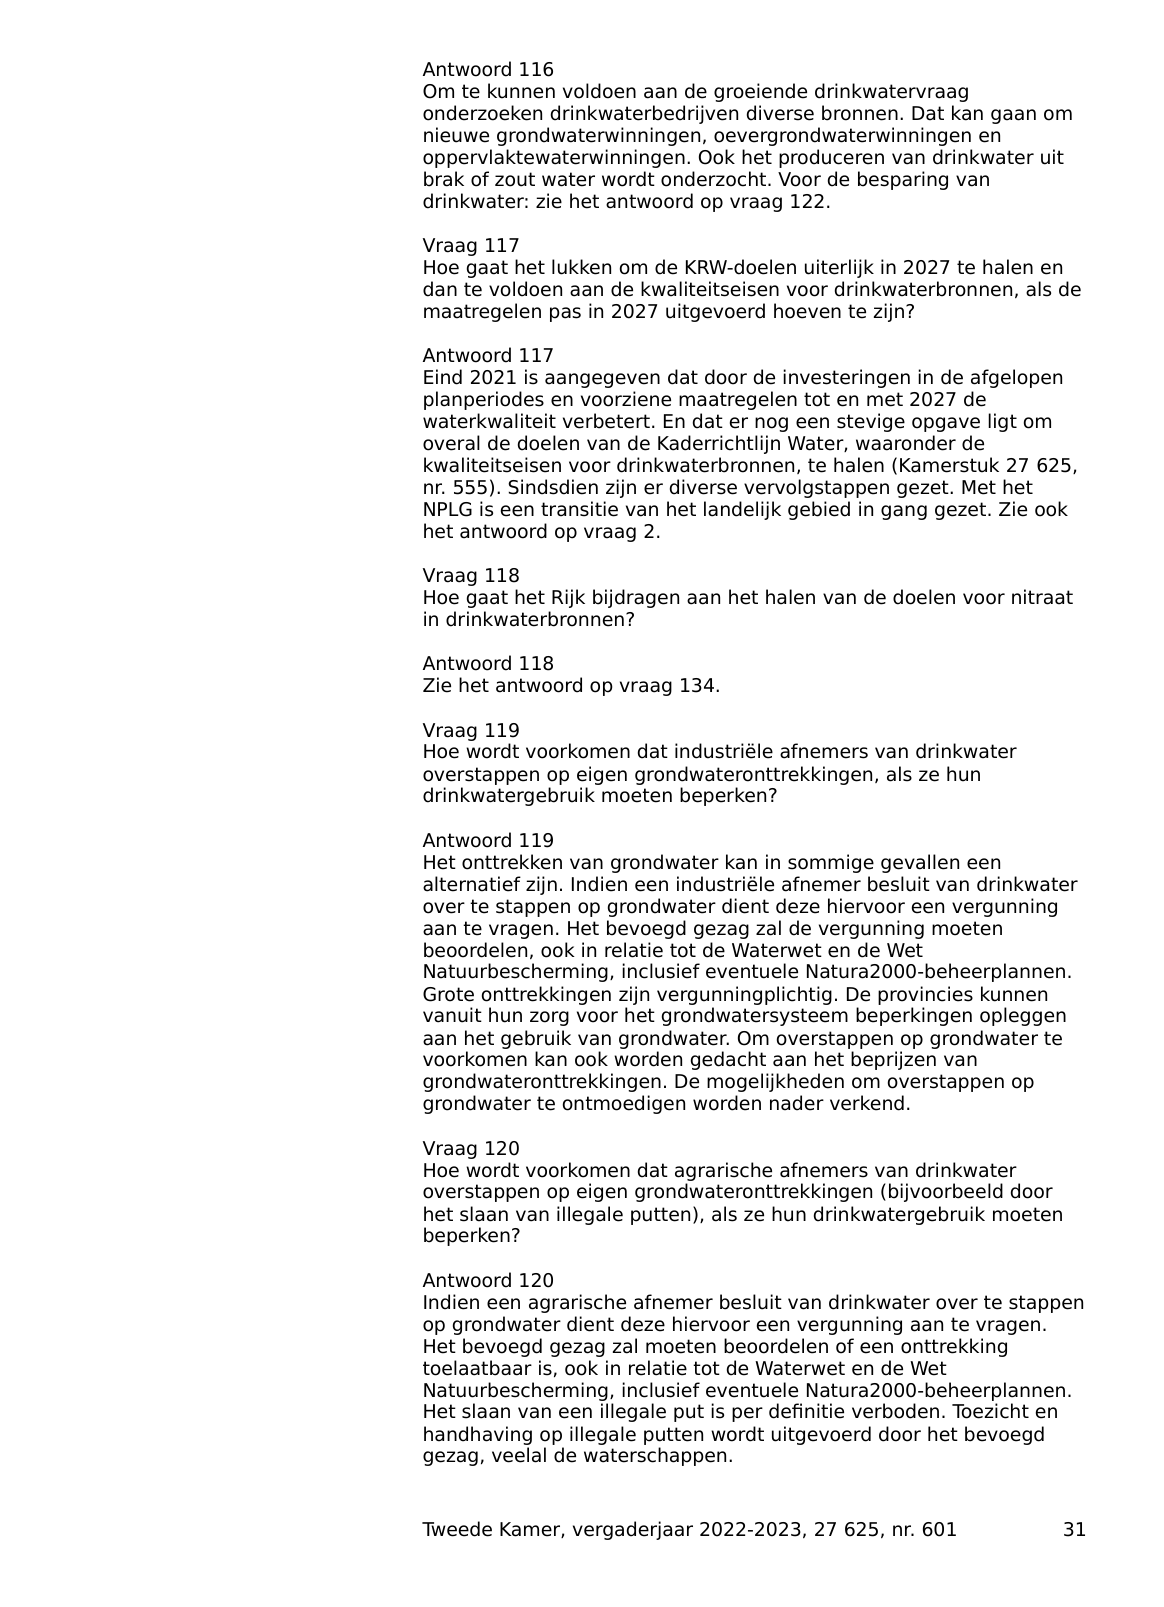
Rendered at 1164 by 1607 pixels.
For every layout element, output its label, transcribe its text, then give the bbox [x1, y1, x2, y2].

text Vraag 118 [422, 565, 1087, 587]
text Hoe gaat het lukken om de KRW-doelen uiterlijk in 2027 te halen en dan te voldoen aan de kwaliteitseisen voor drinkwaterbronnen, als de maatregelen pas in 2027 uitgevoerd hoeven te zijn? [422, 257, 1087, 323]
text Vraag 117 [422, 235, 1087, 257]
text Het onttrekken van grondwater kan in sommige gevallen een alternatief zijn. Indien een industriële afnemer besluit van drinkwater over te stappen op grondwater dient deze hiervoor een vergunning aan te vragen. Het bevoegd gezag zal de vergunning moeten beoordelen, ook in relatie tot de Waterwet en de Wet Natuurbescherming, inclusief eventuele Natura2000-beheerplannen. [422, 852, 1087, 983]
text Om te kunnen voldoen aan de groeiende drinkwatervraag onderzoeken drinkwaterbedrijven diverse bronnen. Dat kan gaan om nieuwe grondwaterwinningen, oevergrondwaterwinningen en oppervlaktewaterwinningen. Ook het produceren van drinkwater uit brak of zout water wordt onderzocht. Voor de besparing van drinkwater: zie het antwoord op vraag 122. [422, 81, 1087, 213]
text Antwoord 117 [422, 345, 1087, 367]
text Grote onttrekkingen zijn vergunningplichtig. De provincies kunnen vanuit hun zorg voor het grondwatersysteem beperkingen opleggen aan het gebruik van grondwater. Om overstappen op grondwater te voorkomen kan ook worden gedacht aan het beprijzen van grondwateronttrekkingen. De mogelijkheden om overstappen op grondwater te ontmoedigen worden nader verkend. [422, 983, 1087, 1115]
text Het slaan van een illegale put is per definitie verboden. Toezicht en handhaving op illegale putten wordt uitgevoerd door het bevoegd gezag, veelal de waterschappen. [422, 1401, 1087, 1467]
text Vraag 119 [422, 719, 1087, 741]
text Antwoord 119 [422, 829, 1087, 852]
text Hoe wordt voorkomen dat industriële afnemers van drinkwater overstappen op eigen grondwateronttrekkingen, als ze hun drinkwatergebruik moeten beperken? [422, 741, 1087, 807]
text Eind 2021 is aangegeven dat door de investeringen in de afgelopen planperiodes en voorziene maatregelen tot en met 2027 de waterkwaliteit verbetert. En dat er nog een stevige opgave ligt om overal de doelen van de Kaderrichtlijn Water, waaronder de kwaliteitseisen voor drinkwaterbronnen, te halen (Kamerstuk 27 625, nr. 555). Sindsdien zijn er diverse vervolgstappen gezet. Met het NPLG is een transitie van het landelijk gebied in gang gezet. Zie ook het antwoord op vraag 2. [422, 367, 1087, 543]
text Indien een agrarische afnemer besluit van drinkwater over te stappen op grondwater dient deze hiervoor een vergunning aan te vragen. Het bevoegd gezag zal moeten beoordelen of een onttrekking toelaatbaar is, ook in relatie tot de Waterwet en de Wet Natuurbescherming, inclusief eventuele Natura2000-beheerplannen. [422, 1292, 1087, 1401]
text Zie het antwoord op vraag 134. [422, 675, 1087, 697]
text Hoe gaat het Rijk bijdragen aan het halen van de doelen voor nitraat in drinkwaterbronnen? [422, 587, 1087, 631]
text Antwoord 116 [422, 59, 1087, 81]
text Vraag 120 [422, 1137, 1087, 1159]
text Antwoord 120 [422, 1269, 1087, 1292]
text Hoe wordt voorkomen dat agrarische afnemers van drinkwater overstappen op eigen grondwateronttrekkingen (bijvoorbeeld door het slaan van illegale putten), als ze hun drinkwatergebruik moeten beperken? [422, 1159, 1087, 1247]
text Antwoord 118 [422, 653, 1087, 675]
